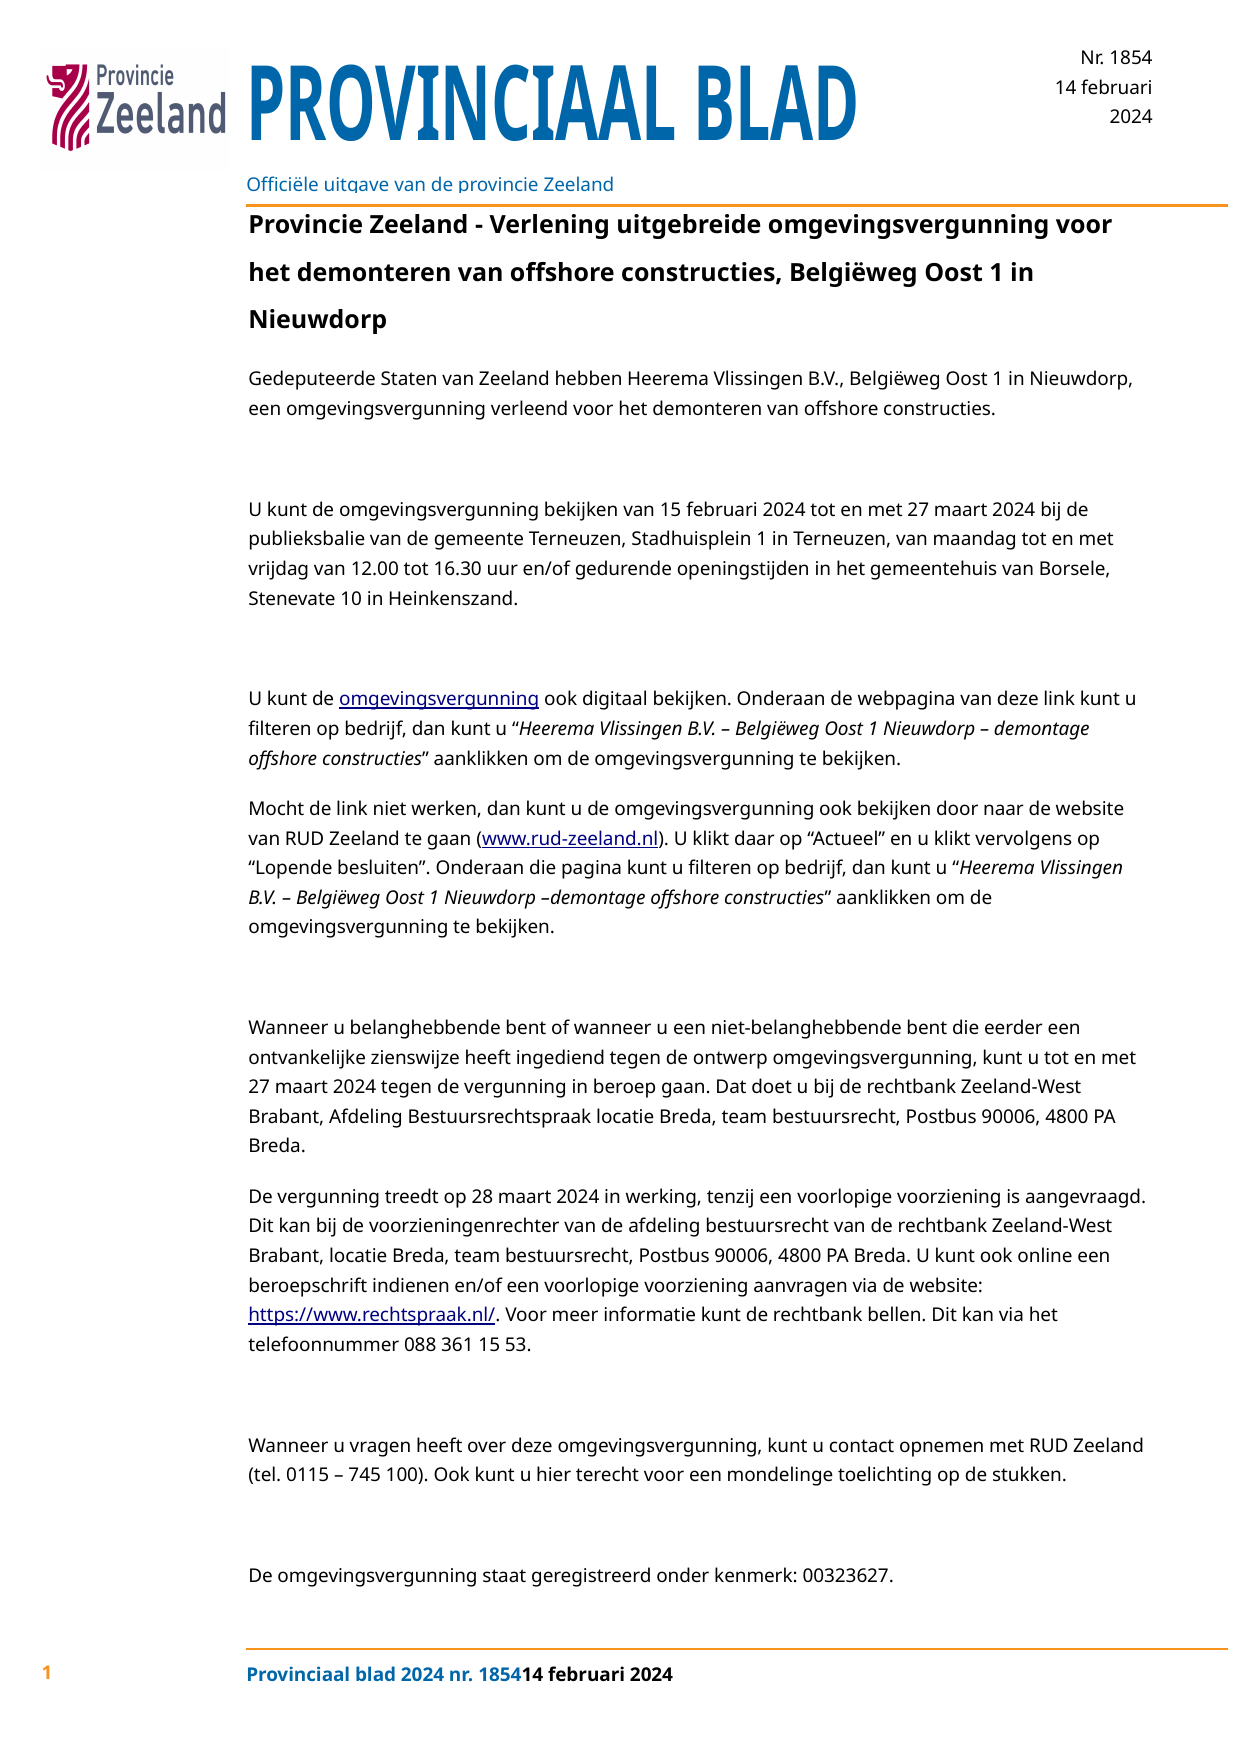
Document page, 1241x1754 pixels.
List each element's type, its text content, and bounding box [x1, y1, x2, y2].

text Provincie Zeeland - Verlening uitgebreide omgevingsvergunning voor het demonteren van offshore constructies, Belgiëweg Oost 1 in Nieuwdorp [248, 207, 1152, 336]
text U kunt de omgevingsvergunning ook digitaal bekijken. Onderaan de webpagina van deze link kunt u filteren op bedrijf, dan kunt u “Heerema Vlissingen B.V. – Belgiëweg Oost 1 Nieuwdorp – demontage offshore constructies” aanklikken om de omgevingsvergunning te bekijken. [248, 686, 1152, 770]
picture [41, 47, 231, 172]
text De vergunning treedt op 28 maart 2024 in werking, tenzij een voorlopige voorziening is aangevraagd. Dit kan bij de voorzieningenrechter van de afdeling bestuursrecht van de rechtbank Zeeland-West Brabant, locatie Breda, team bestuursrecht, Postbus 90006, 4800 PA Breda. U kunt ook online een beroepschrift indienen en/of een voorlopige voorziening aanvragen via de website: https://www.rechtspraak.nl/. Voor meer informatie kunt de rechtbank bellen. Dit kan via het telefoonnummer 088 361 15 53. [248, 1183, 1152, 1357]
text U kunt de omgevingsvergunning bekijken van 15 februari 2024 tot en met 27 maart 2024 bij de publieksbalie van de gemeente Terneuzen, Stadhuisplein 1 in Terneuzen, van maandag tot en met vrijdag van 12.00 tot 16.30 uur en/of gedurende openingstijden in het gemeentehuis van Borsele, Stenevate 10 in Heinkenszand. [248, 496, 1152, 610]
text Wanneer u vragen heeft over deze omgevingsvergunning, kunt u contact opnemen met RUD Zeeland (tel. 0115 – 745 100). Ook kunt u hier terecht voor een mondelinge toelichting op de stukken. [248, 1432, 1152, 1487]
text Wanneer u belanghebbende bent of wanneer u een niet-belanghebbende bent die eerder een ontvankelijke zienswijze heeft ingediend tegen de ontwerp omgevingsvergunning, kunt u tot en met 27 maart 2024 tegen de vergunning in beroep gaan. Dat doet u bij de rechtbank Zeeland-West Brabant, Afdeling Bestuursrechtspraak locatie Breda, team bestuursrecht, Postbus 90006, 4800 PA Breda. [248, 1014, 1152, 1158]
text Mocht de link niet werken, dan kunt u de omgevingsvergunning ook bekijken door naar de website van RUD Zeeland te gaan (www.rud-zeeland.nl). U klikt daar op “Actueel” en u klikt vervolgens op “Lopende besluiten”. Onderaan die pagina kunt u filteren op bedrijf, dan kunt u “Heerema Vlissingen B.V. – Belgiëweg Oost 1 Nieuwdorp –demontage offshore constructies” aanklikken om de omgevingsvergunning te bekijken. [248, 795, 1152, 939]
text De omgevingsvergunning staat geregistreerd onder kenmerk: 00323627. [248, 1562, 1152, 1588]
text Gedeputeerde Staten van Zeeland hebben Heerema Vlissingen B.V., Belgiëweg Oost 1 in Nieuwdorp, een omgevingsvergunning verleend voor het demonteren van offshore constructies. [248, 366, 1152, 421]
